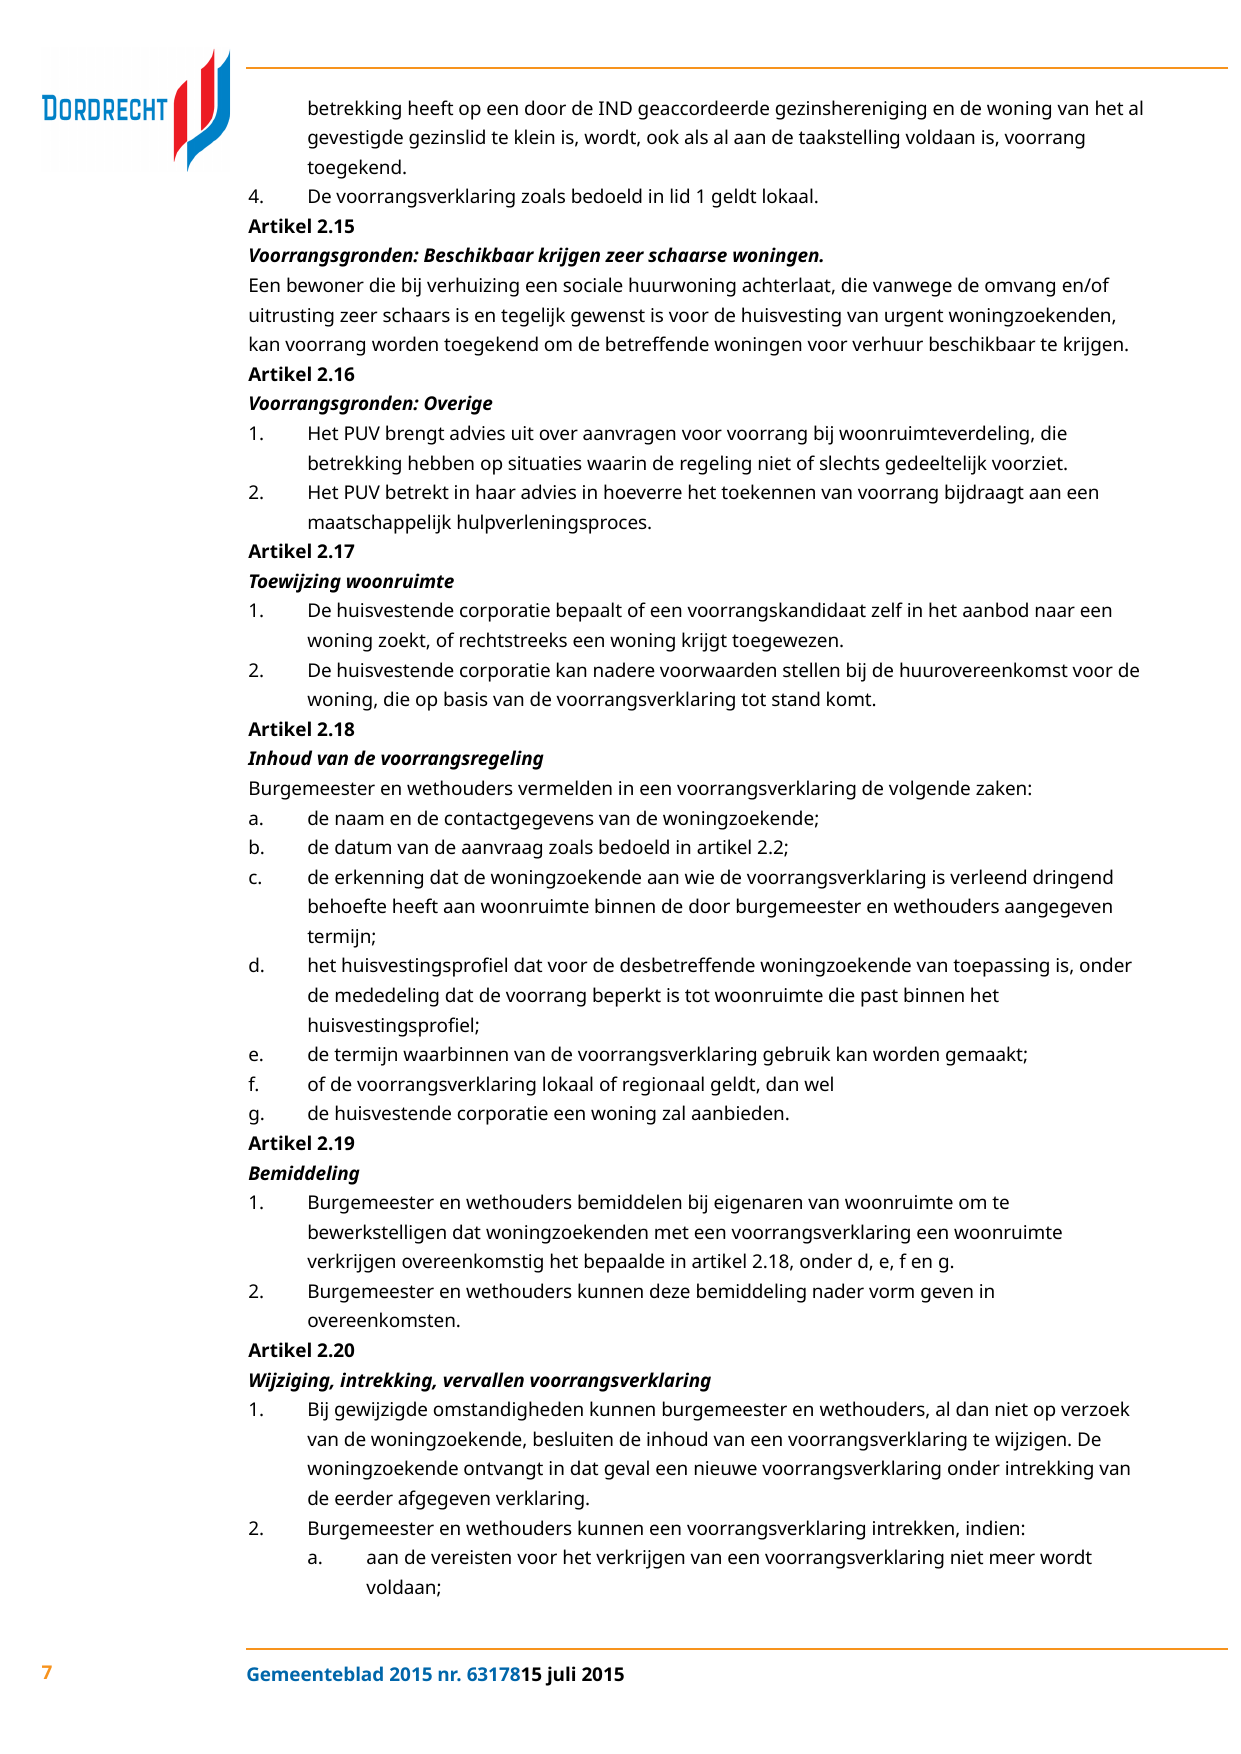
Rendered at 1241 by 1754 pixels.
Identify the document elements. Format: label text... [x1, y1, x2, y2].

list Het PUV betrekt in haar advies in hoeverre het toekennen van voorrang bijdraagt aan een maatschappelijk hulpverleningsproces. [248, 479, 1152, 535]
list de datum van de aanvraag zoals bedoeld in artikel 2.2; [248, 834, 1152, 860]
list het huisvestingsprofiel dat voor de desbetreffende woningzoekende van toepassing is, onder de mededeling dat de voorrang beperkt is tot woonruimte die past binnen het huisvestingsprofiel; [248, 953, 1152, 1038]
text Wijziging, intrekking, vervallen voorrangsverklaring [248, 1367, 1152, 1393]
text Inhoud van de voorrangsregeling [248, 746, 1152, 771]
list of de voorrangsverklaring lokaal of regionaal geldt, dan wel [248, 1071, 1152, 1097]
text Artikel 2.15 [248, 213, 1152, 239]
text Artikel 2.20 [248, 1337, 1152, 1363]
picture [41, 47, 231, 172]
list Burgemeester en wethouders bemiddelen bij eigenaren van woonruimte om te bewerkstelligen dat woningzoekenden met een voorrangsverklaring een woonruimte verkrijgen overeenkomstig het bepaalde in artikel 2.18, onder d, e, f en g. [248, 1189, 1152, 1274]
text Artikel 2.18 [248, 716, 1152, 742]
list Burgemeester en wethouders kunnen een voorrangsverklaring intrekken, indien: [248, 1515, 1152, 1541]
list De voorrangsverklaring zoals bedoeld in lid 1 geldt lokaal. [248, 183, 1152, 209]
text Artikel 2.16 [248, 361, 1152, 387]
text Artikel 2.17 [248, 538, 1152, 564]
list de naam en de contactgegevens van de woningzoekende; [248, 805, 1152, 831]
text Bemiddeling [248, 1160, 1152, 1186]
text Een bewoner die bij verhuizing een sociale huurwoning achterlaat, die vanwege de omvang en/of uitrusting zeer schaars is en tegelijk gewenst is voor de huisvesting van urgent woningzoekenden, kan voorrang worden toegekend om de betreffende woningen voor verhuur beschikbaar te krijgen. [248, 272, 1152, 357]
list de erkenning dat de woningzoekende aan wie de voorrangsverklaring is verleend dringend behoefte heeft aan woonruimte binnen de door burgemeester en wethouders aangegeven termijn; [248, 864, 1152, 949]
text Artikel 2.19 [248, 1130, 1152, 1156]
list de huisvestende corporatie een woning zal aanbieden. [248, 1101, 1152, 1126]
list De huisvestende corporatie bepaalt of een voorrangskandidaat zelf in het aanbod naar een woning zoekt, of rechtstreeks een woning krijgt toegewezen. [248, 598, 1152, 653]
list de termijn waarbinnen van de voorrangsverklaring gebruik kan worden gemaakt; [248, 1041, 1152, 1067]
text Voorrangsgronden: Beschikbaar krijgen zeer schaarse woningen. [248, 243, 1152, 268]
text Voorrangsgronden: Overige [248, 391, 1152, 416]
list betrekking heeft op een door de IND geaccordeerde gezinshereniging en de woning van het al gevestigde gezinslid te klein is, wordt, ook als al aan de taakstelling voldaan is, voorrang toegekend. [248, 95, 1152, 180]
list Het PUV brengt advies uit over aanvragen voor voorrang bij woonruimteverdeling, die betrekking hebben op situaties waarin de regeling niet of slechts gedeeltelijk voorziet. [248, 420, 1152, 476]
text Toewijzing woonruimte [248, 568, 1152, 594]
list Bij gewijzigde omstandigheden kunnen burgemeester en wethouders, al dan niet op verzoek van de woningzoekende, besluiten de inhoud van een voorrangsverklaring te wijzigen. De woningzoekende ontvangt in dat geval een nieuwe voorrangsverklaring onder intrekking van de eerder afgegeven verklaring. [248, 1396, 1152, 1511]
list De huisvestende corporatie kan nadere voorwaarden stellen bij de huurovereenkomst voor de woning, die op basis van de voorrangsverklaring tot stand komt. [248, 657, 1152, 712]
list Burgemeester en wethouders kunnen deze bemiddeling nader vorm geven in overeenkomsten. [248, 1278, 1152, 1333]
text Burgemeester en wethouders vermelden in een voorrangsverklaring de volgende zaken: [248, 775, 1152, 801]
list aan de vereisten voor het verkrijgen van een voorrangsverklaring niet meer wordt voldaan; [307, 1544, 1152, 1600]
